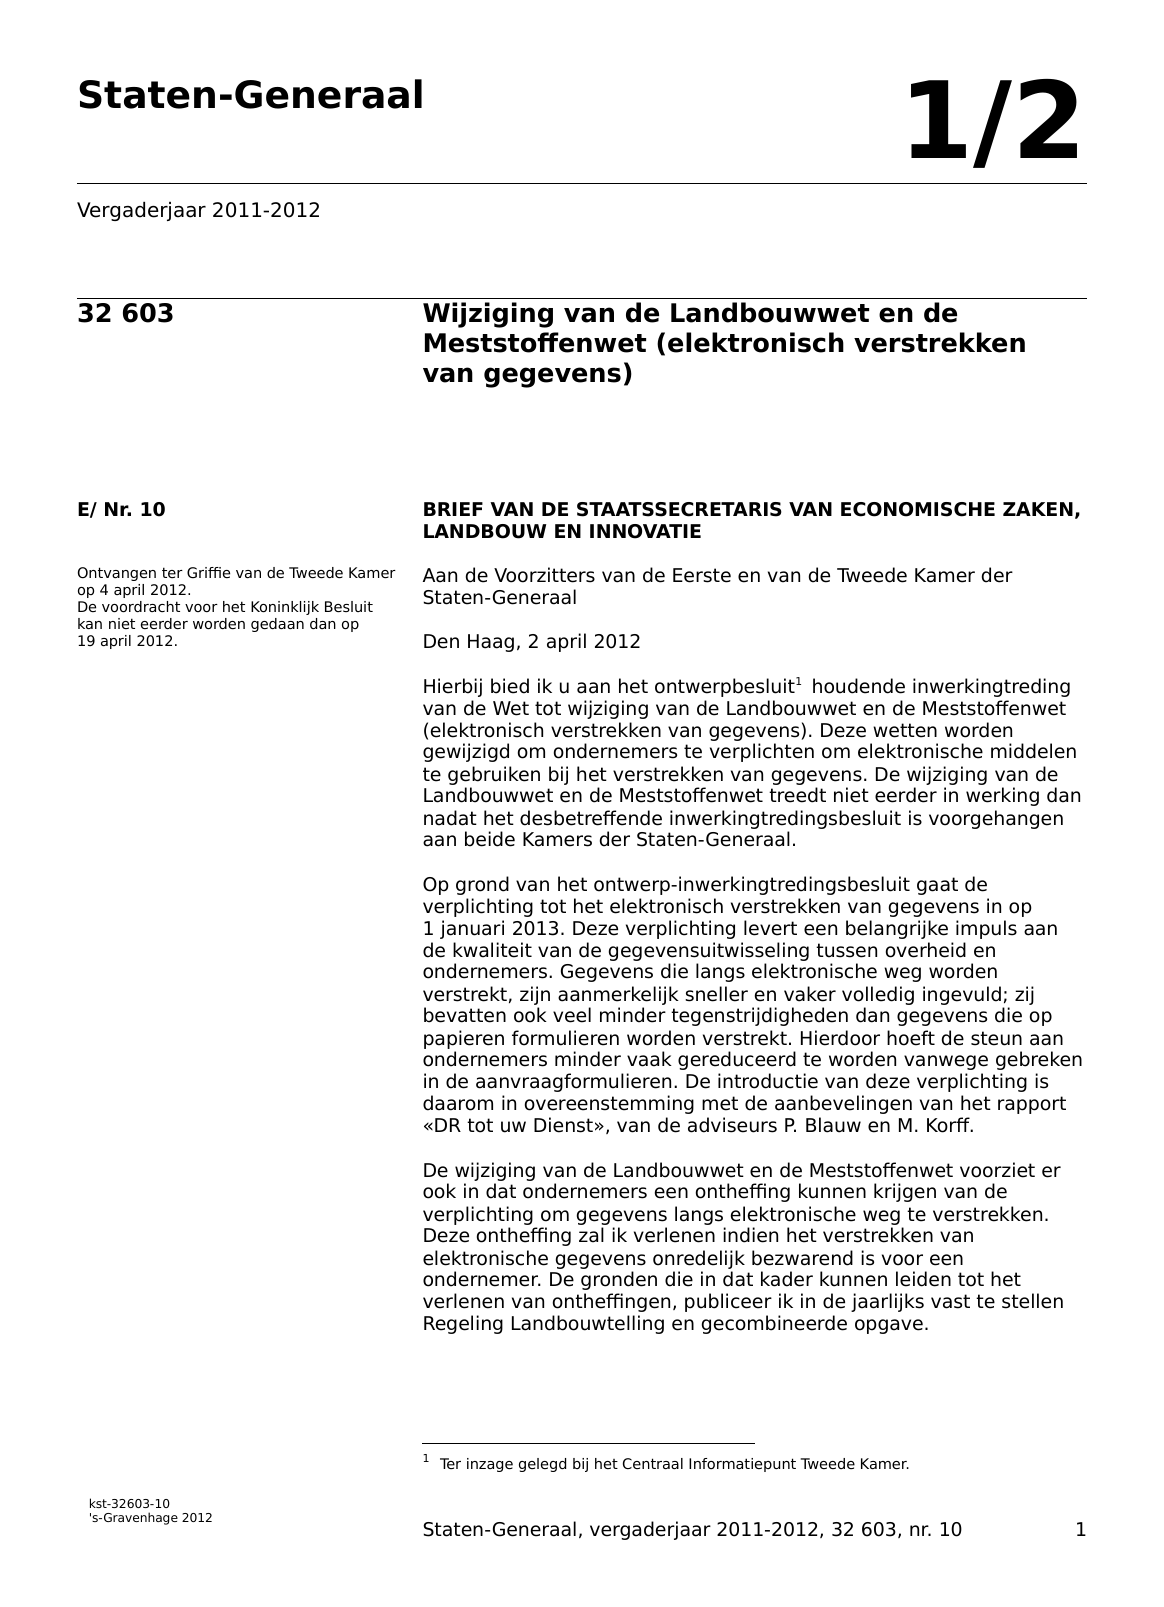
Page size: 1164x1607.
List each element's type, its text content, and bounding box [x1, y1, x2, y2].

table_header Staten-Generaal [77, 59, 886, 183]
subtitle E/ Nr. 10 BRIEF VAN DE STAATSSECRETARIS VAN ECONOMISCHE ZAKEN, LANDBOUW EN INNOVATIE [77, 499, 1087, 543]
text 's-Gravenhage 2012 [88, 1511, 323, 1525]
text Op grond van het ontwerp-inwerkingtredingsbesluit gaat de verplichting tot het elektronisch verstrekken van gegevens in op 1 januari 2013. Deze verplichting levert een belangrijke impuls aan de kwaliteit van de gegevensuitwisseling tussen overheid en ondernemers. Gegevens die langs elektronische weg worden verstrekt, zijn aanmerkelijk sneller en vaker volledig ingevuld; zij bevatten ook veel minder tegenstrijdigheden dan gegevens die op papieren formulieren worden verstrekt. Hierdoor hoeft de steun aan ondernemers minder vaak gereduceerd te worden vanwege gebreken in de aanvraagformulieren. De introductie van deze verplichting is daarom in overeenstemming met de aanbevelingen van het rapport «DR tot uw Dienst», van de adviseurs P. Blauw en M. Korff. [422, 873, 1087, 1137]
text Aan de Voorzitters van de Eerste en van de Tweede Kamer der Staten-Generaal [422, 565, 1087, 609]
text kst-32603-10 [88, 1497, 323, 1511]
table_cell Vergaderjaar 2011-2012 [77, 184, 1087, 298]
text Den Haag, 2 april 2012 [422, 631, 1087, 653]
text Ter inzage gelegd bij het Centraal Informatiepunt Tweede Kamer. [422, 1452, 1087, 1474]
subtitle 32 603 Wijziging van de Landbouwwet en de Meststoffenwet (elektronisch verstrekken van gegevens) [77, 299, 1087, 388]
text Hierbij bied ik u aan het ontwerpbesluit houdende inwerkingtreding van de Wet tot wijziging van de Landbouwwet en de Meststoffenwet (elektronisch verstrekken van gegevens). Deze wetten worden gewijzigd om ondernemers te verplichten om elektronische middelen te gebruiken bij het verstrekken van gegevens. De wijziging van de Landbouwwet en de Meststoffenwet treedt niet eerder in werking dan nadat het desbetreffende inwerkingtredingsbesluit is voorgehangen aan beide Kamers der Staten-Generaal. [422, 676, 1087, 851]
text De voordracht voor het Koninklijk Besluit kan niet eerder worden gedaan dan op 19 april 2012. [77, 599, 399, 649]
table_header 1/2 [886, 59, 1087, 183]
text De wijziging van de Landbouwwet en de Meststoffenwet voorziet er ook in dat ondernemers een ontheffing kunnen krijgen van de verplichting om gegevens langs elektronische weg te verstrekken. Deze ontheffing zal ik verlenen indien het verstrekken van elektronische gegevens onredelijk bezwarend is voor een ondernemer. De gronden die in dat kader kunnen leiden tot het verlenen van ontheffingen, publiceer ik in de jaarlijks vast te stellen Regeling Landbouwtelling en gecombineerde opgave. [422, 1159, 1087, 1335]
text Ontvangen ter Griffie van de Tweede Kamer op 4 april 2012. [77, 565, 399, 599]
